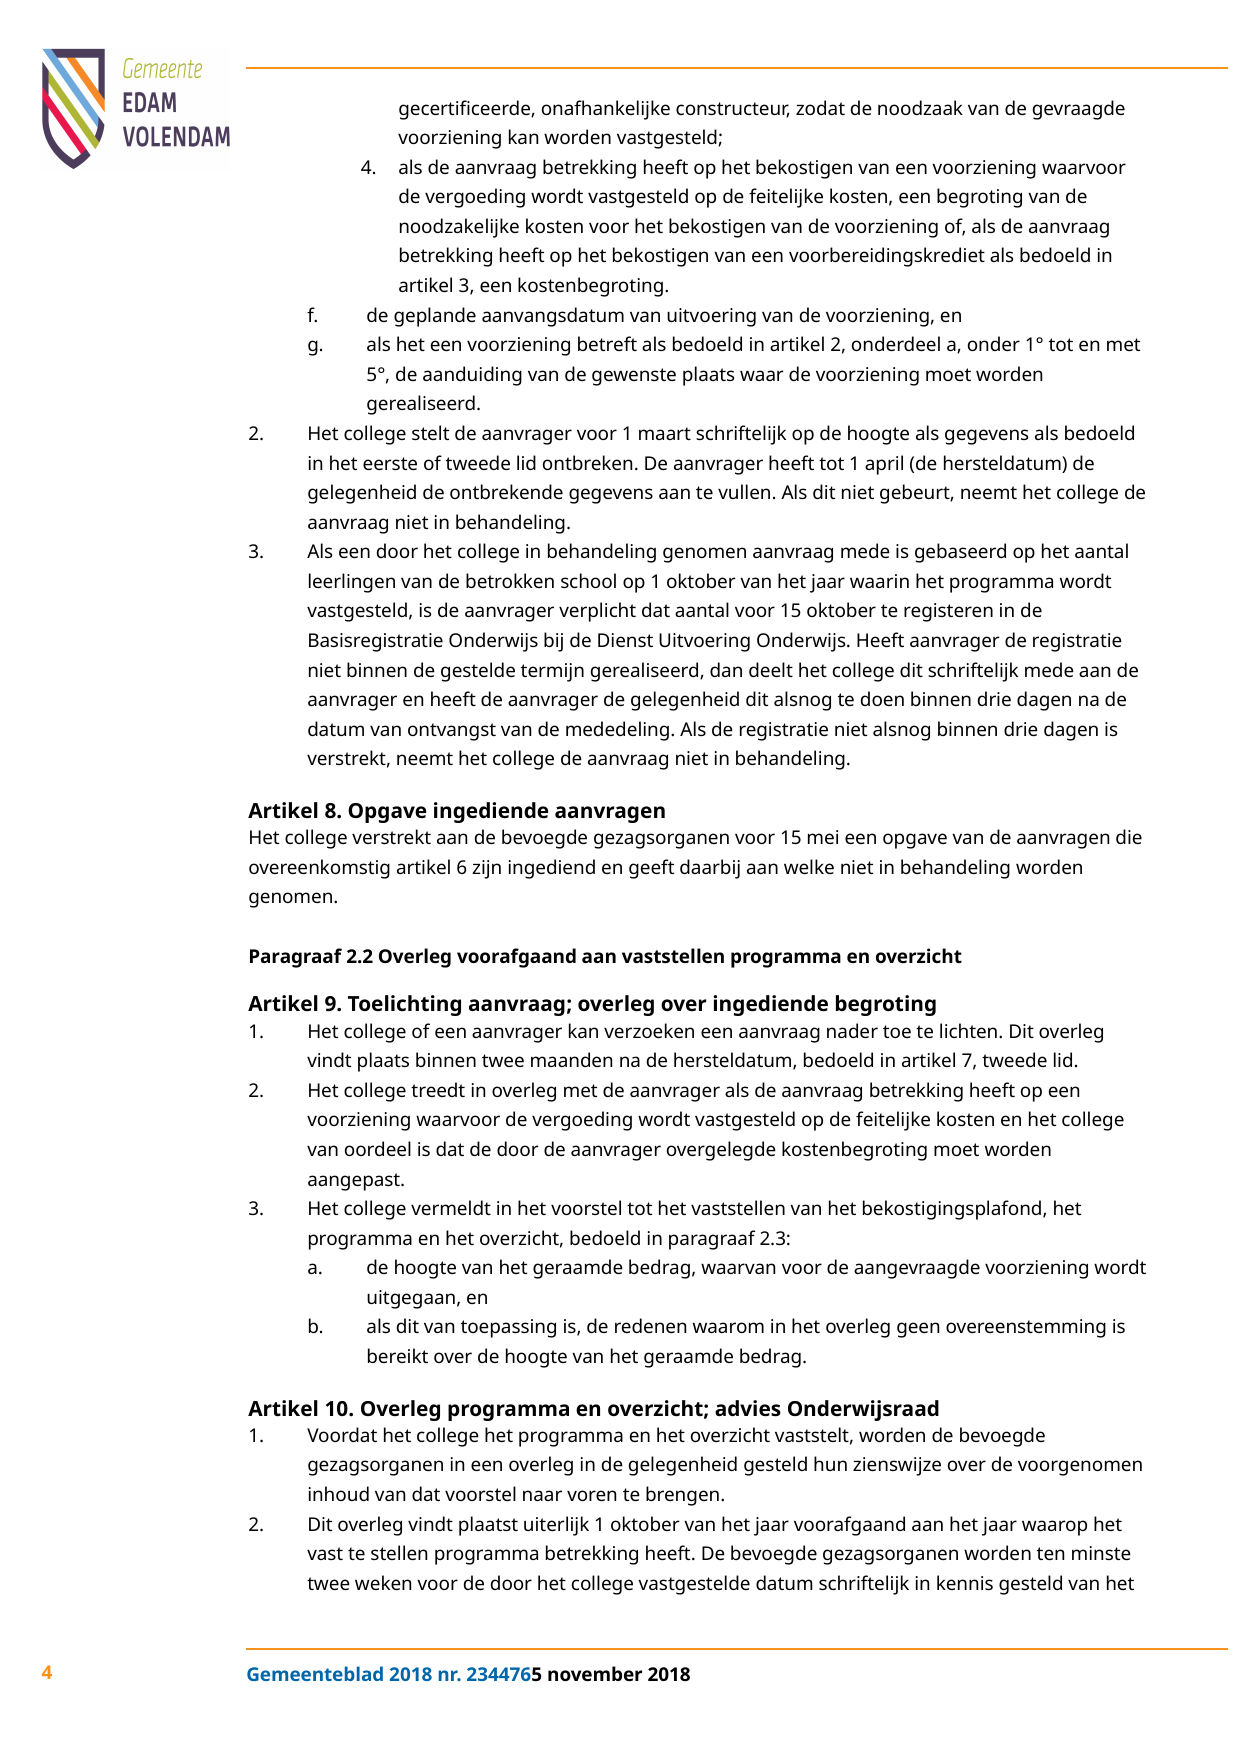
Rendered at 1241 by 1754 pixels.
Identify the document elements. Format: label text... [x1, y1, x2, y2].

list Voordat het college het programma en het overzicht vaststelt, worden de bevoegde gezagsorganen in een overleg in de gelegenheid gesteld hun zienswijze over de voorgenomen inhoud van dat voorstel naar voren te brengen. [248, 1422, 1152, 1507]
list Het college vermeldt in het voorstel tot het vaststellen van het bekostigingsplafond, het programma en het overzicht, bedoeld in paragraaf 2.3: [248, 1195, 1152, 1251]
text Paragraaf 2.2 Overleg voorafgaand aan vaststellen programma en overzicht [248, 943, 1152, 968]
list de hoogte van het geraamde bedrag, waarvan voor de aangevraagde voorziening wordt uitgegaan, en [307, 1254, 1152, 1310]
list Dit overleg vindt plaatst uiterlijk 1 oktober van het jaar voorafgaand aan het jaar waarop het vast te stellen programma betrekking heeft. De bevoegde gezagsorganen worden ten minste twee weken voor de door het college vastgestelde datum schriftelijk in kennis gesteld van het [248, 1511, 1152, 1596]
list Het college of een aanvrager kan verzoeken een aanvraag nader toe te lichten. Dit overleg vindt plaats binnen twee maanden na de hersteldatum, bedoeld in artikel 7, tweede lid. [248, 1018, 1152, 1073]
list als de aanvraag betrekking heeft op het bekostigen van een voorziening waarvoor de vergoeding wordt vastgesteld op de feitelijke kosten, een begroting van de noodzakelijke kosten voor het bekostigen van de voorziening of, als de aanvraag betrekking heeft op het bekostigen van een voorbereidingskrediet als bedoeld in artikel 3, een kostenbegroting. [361, 154, 1152, 298]
text Artikel 9. Toelichting aanvraag; overleg over ingediende begroting [248, 989, 1152, 1018]
text Artikel 10. Overleg programma en overzicht; advies Onderwijsraad [248, 1394, 1152, 1422]
text Artikel 8. Opgave ingediende aanvragen [248, 796, 1152, 824]
list gecertificeerde, onafhankelijke constructeur, zodat de noodzaak van de gevraagde voorziening kan worden vastgesteld; [361, 95, 1152, 150]
list Het college stelt de aanvrager voor 1 maart schriftelijk op de hoogte als gegevens als bedoeld in het eerste of tweede lid ontbreken. De aanvrager heeft tot 1 april (de hersteldatum) de gelegenheid de ontbrekende gegevens aan te vullen. Als dit niet gebeurt, neemt het college de aanvraag niet in behandeling. [248, 420, 1152, 535]
picture [41, 47, 231, 172]
list de geplande aanvangsdatum van uitvoering van de voorziening, en [307, 302, 1152, 328]
list Het college treedt in overleg met de aanvrager als de aanvraag betrekking heeft op een voorziening waarvoor de vergoeding wordt vastgesteld op de feitelijke kosten en het college van oordeel is dat de door de aanvrager overgelegde kostenbegroting moet worden aangepast. [248, 1077, 1152, 1191]
list als dit van toepassing is, de redenen waarom in het overleg geen overeenstemming is bereikt over de hoogte van het geraamde bedrag. [307, 1314, 1152, 1369]
list Als een door het college in behandeling genomen aanvraag mede is gebaseerd op het aantal leerlingen van de betrokken school op 1 oktober van het jaar waarin het programma wordt vastgesteld, is de aanvrager verplicht dat aantal voor 15 oktober te registeren in de Basisregistratie Onderwijs bij de Dienst Uitvoering Onderwijs. Heeft aanvrager de registratie niet binnen de gestelde termijn gerealiseerd, dan deelt het college dit schriftelijk mede aan de aanvrager en heeft de aanvrager de gelegenheid dit alsnog te doen binnen drie dagen na de datum van ontvangst van de mededeling. Als de registratie niet alsnog binnen drie dagen is verstrekt, neemt het college de aanvraag niet in behandeling. [248, 538, 1152, 771]
text Het college verstrekt aan de bevoegde gezagsorganen voor 15 mei een opgave van de aanvragen die overeenkomstig artikel 6 zijn ingediend en geeft daarbij aan welke niet in behandeling worden genomen. [248, 824, 1152, 909]
list als het een voorziening betreft als bedoeld in artikel 2, onderdeel a, onder 1° tot en met 5°, de aanduiding van de gewenste plaats waar de voorziening moet worden gerealiseerd. [307, 331, 1152, 416]
